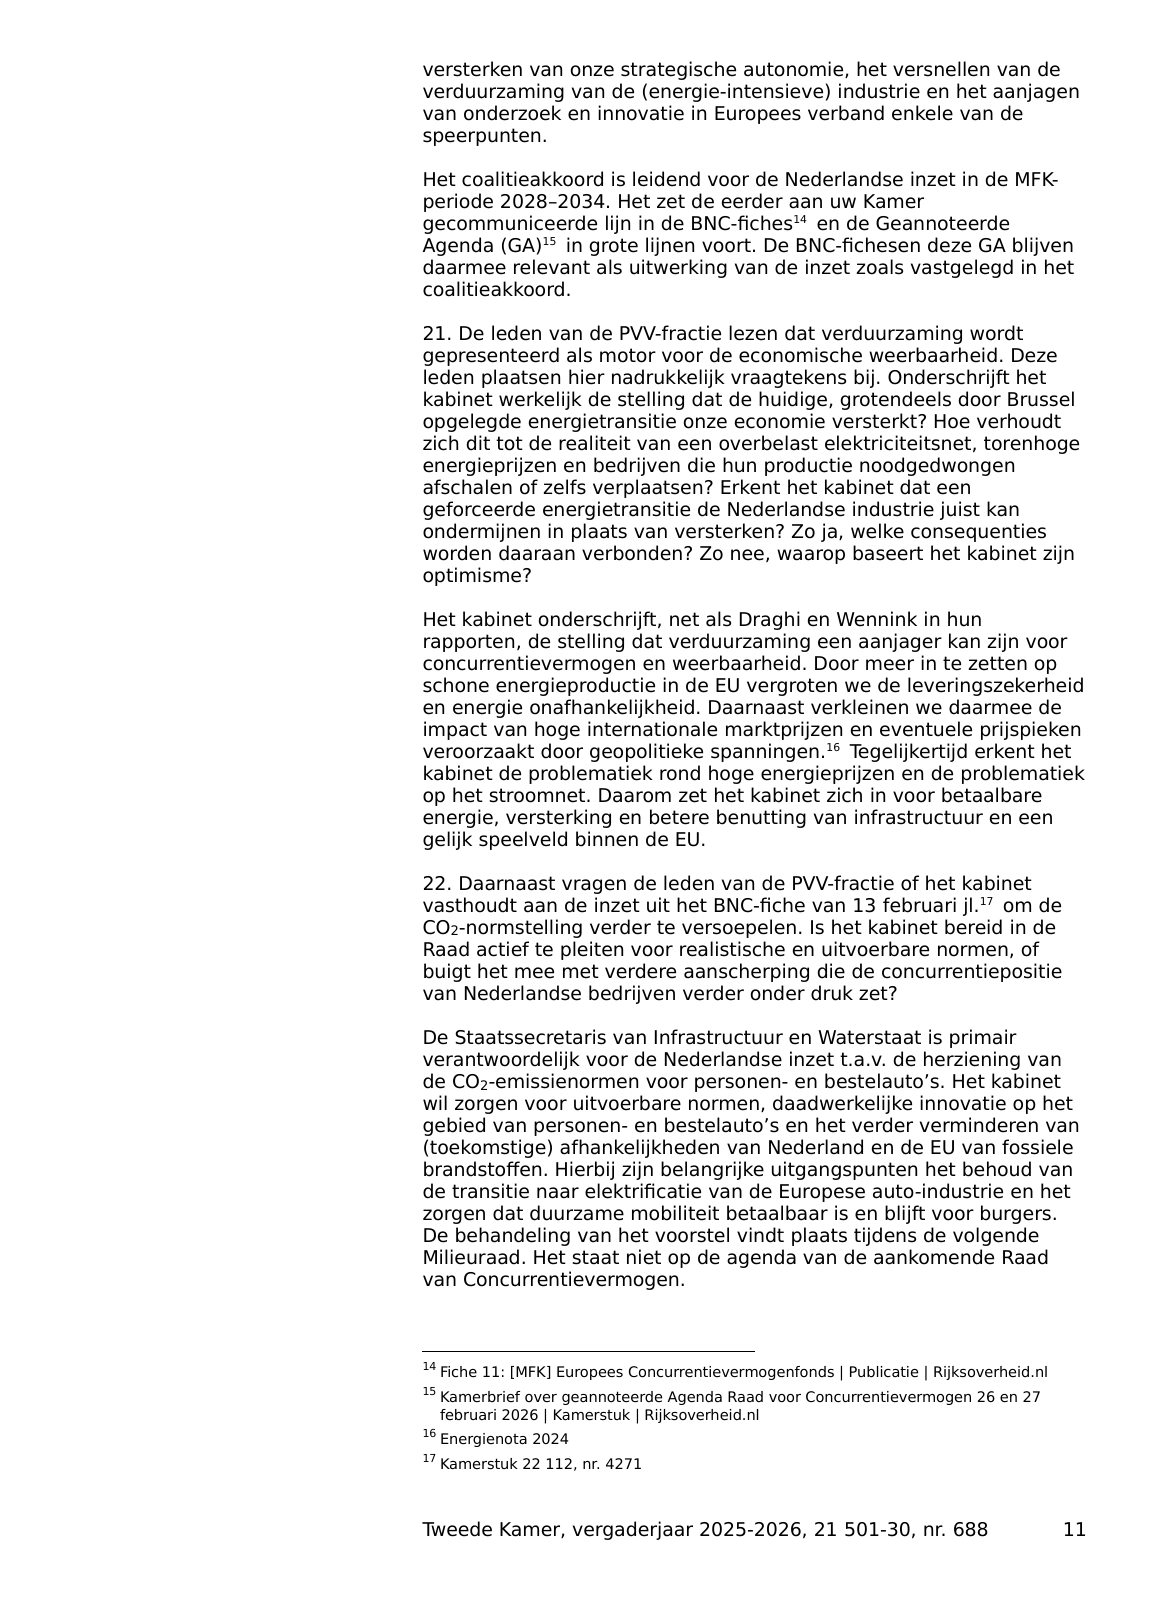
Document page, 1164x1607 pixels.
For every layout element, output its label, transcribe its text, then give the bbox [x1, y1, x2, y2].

text Energienota 2024 [422, 1427, 1087, 1449]
text Kamerbrief over geannoteerde Agenda Raad voor Concurrentievermogen 26 en 27 februari 2026 | Kamerstuk | Rijksoverheid.nl [422, 1385, 1087, 1424]
text De Staatssecretaris van Infrastructuur en Waterstaat is primair verantwoordelijk voor de Nederlandse inzet t.a.v. de herziening van de CO2-emissienormen voor personen- en bestelauto’s. Het kabinet wil zorgen voor uitvoerbare normen, daadwerkelijke innovatie op het gebied van personen- en bestelauto’s en het verder verminderen van (toekomstige) afhankelijkheden van Nederland en de EU van fossiele brandstoffen. Hierbij zijn belangrijke uitgangspunten het behoud van de transitie naar elektrificatie van de Europese auto-industrie en het zorgen dat duurzame mobiliteit betaalbaar is en blijft voor burgers. De behandeling van het voorstel vindt plaats tijdens de volgende Milieuraad. Het staat niet op de agenda van de aankomende Raad van Concurrentievermogen. [422, 1027, 1087, 1291]
text Het kabinet onderschrijft, net als Draghi en Wennink in hun rapporten, de stelling dat verduurzaming een aanjager kan zijn voor concurrentievermogen en weerbaarheid. Door meer in te zetten op schone energieproductie in de EU vergroten we de leveringszekerheid en energie onafhankelijkheid. Daarnaast verkleinen we daarmee de impact van hoge internationale marktprijzen en eventuele prijspieken veroorzaakt door geopolitieke spanningen. Tegelijkertijd erkent het kabinet de problematiek rond hoge energieprijzen en de problematiek op het stroomnet. Daarom zet het kabinet zich in voor betaalbare energie, versterking en betere benutting van infrastructuur en een gelijk speelveld binnen de EU. [422, 609, 1087, 851]
text Fiche 11: [MFK] Europees Concurrentievermogenfonds | Publicatie | Rijksoverheid.nl [422, 1360, 1087, 1382]
text 21. De leden van de PVV-fractie lezen dat verduurzaming wordt gepresenteerd als motor voor de economische weerbaarheid. Deze leden plaatsen hier nadrukkelijk vraagtekens bij. Onderschrijft het kabinet werkelijk de stelling dat de huidige, grotendeels door Brussel opgelegde energietransitie onze economie versterkt? Hoe verhoudt zich dit tot de realiteit van een overbelast elektriciteitsnet, torenhoge energieprijzen en bedrijven die hun productie noodgedwongen afschalen of zelfs verplaatsen? Erkent het kabinet dat een geforceerde energietransitie de Nederlandse industrie juist kan ondermijnen in plaats van versterken? Zo ja, welke consequenties worden daaraan verbonden? Zo nee, waarop baseert het kabinet zijn optimisme? [422, 323, 1087, 587]
text Het coalitieakkoord is leidend voor de Nederlandse inzet in de MFK-periode 2028–2034. Het zet de eerder aan uw Kamer gecommuniceerde lijn in de BNC-fiches en de Geannoteerde Agenda (GA) in grote lijnen voort. De BNC-fichesen deze GA blijven daarmee relevant als uitwerking van de inzet zoals vastgelegd in het coalitieakkoord. [422, 169, 1087, 301]
text 22. Daarnaast vragen de leden van de PVV-fractie of het kabinet vasthoudt aan de inzet uit het BNC-fiche van 13 februari jl. om de CO2-normstelling verder te versoepelen. Is het kabinet bereid in de Raad actief te pleiten voor realistische en uitvoerbare normen, of buigt het mee met verdere aanscherping die de concurrentiepositie van Nederlandse bedrijven verder onder druk zet? [422, 873, 1087, 1005]
text versterken van onze strategische autonomie, het versnellen van de verduurzaming van de (energie-intensieve) industrie en het aanjagen van onderzoek en innovatie in Europees verband enkele van de speerpunten. [422, 59, 1087, 147]
text Kamerstuk 22 112, nr. 4271 [422, 1452, 1087, 1474]
